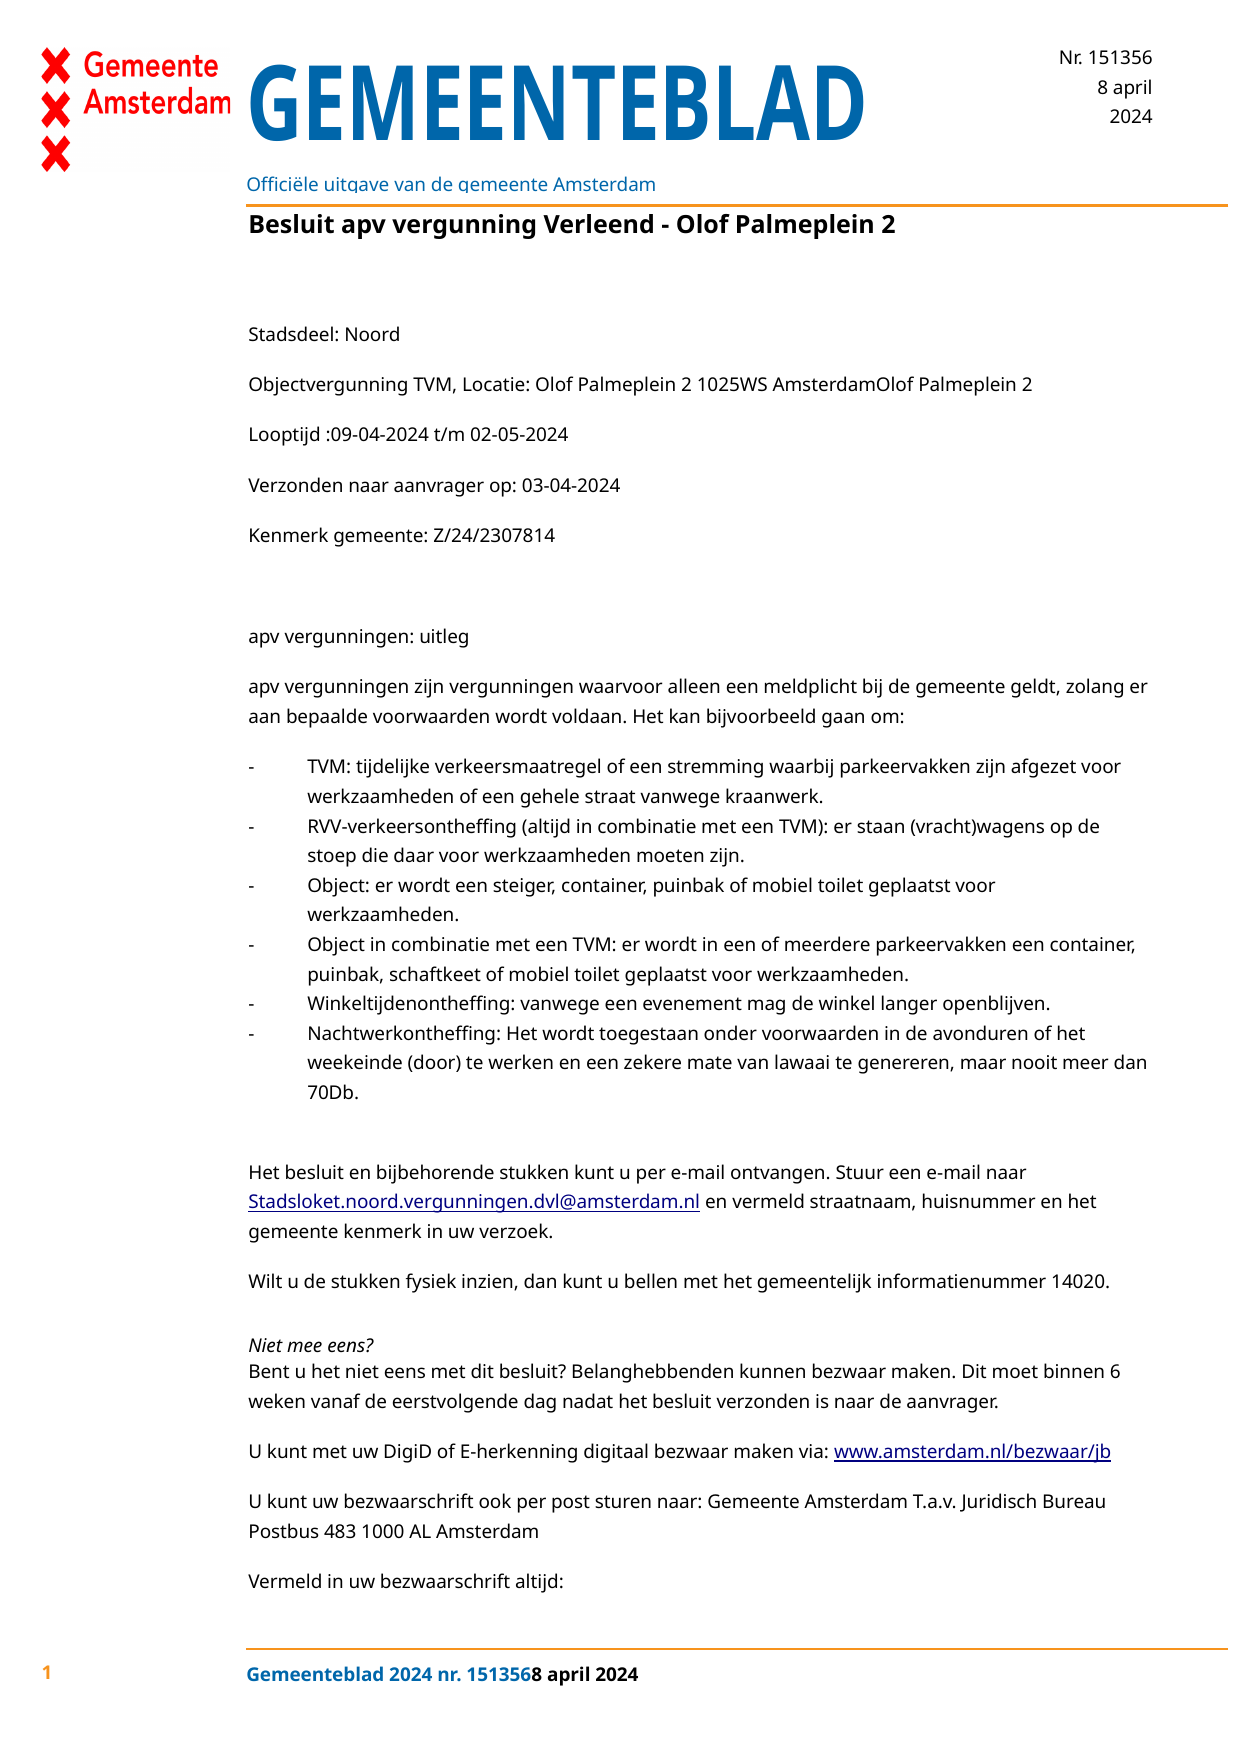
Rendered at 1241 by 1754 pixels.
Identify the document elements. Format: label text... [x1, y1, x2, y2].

text Wilt u de stukken fysiek inzien, dan kunt u bellen met het gemeentelijk informatienummer 14020. [248, 1269, 1152, 1294]
text U kunt uw bezwaarschrift ook per post sturen naar: Gemeente Amsterdam T.a.v. Juridisch Bureau Postbus 483 1000 AL Amsterdam [248, 1489, 1152, 1544]
text U kunt met uw DigiD of E-herkenning digitaal bezwaar maken via: www.amsterdam.nl/bezwaar/jb [248, 1438, 1152, 1464]
text Looptijd :09-04-2024 t/m 02-05-2024 [248, 422, 1152, 447]
list TVM: tijdelijke verkeersmaatregel of een stremming waarbij parkeervakken zijn afgezet voor werkzaamheden of een gehele straat vanwege kraanwerk. [248, 754, 1152, 809]
list RVV-verkeersontheffing (altijd in combinatie met een TVM): er staan (vracht)wagens op de stoep die daar voor werkzaamheden moeten zijn. [248, 813, 1152, 868]
picture [41, 47, 231, 172]
text Stadsdeel: Noord [248, 321, 1152, 346]
text Objectvergunning TVM, Locatie: Olof Palmeplein 2 1025WS AmsterdamOlof Palmeplein 2 [248, 371, 1152, 397]
text Bent u het niet eens met dit besluit? Belanghebbenden kunnen bezwaar maken. Dit moet binnen 6 weken vanaf de eerstvolgende dag nadat het besluit verzonden is naar de aanvrager. [248, 1358, 1152, 1414]
text Niet mee eens? [248, 1333, 1152, 1358]
list Winkeltijdenontheffing: vanwege een evenement mag de winkel langer openblijven. [248, 990, 1152, 1016]
text apv vergunningen zijn vergunningen waarvoor alleen een meldplicht bij de gemeente geldt, zolang er aan bepaalde voorwaarden wordt voldaan. Het kan bijvoorbeeld gaan om: [248, 674, 1152, 729]
text apv vergunningen: uitleg [248, 623, 1152, 649]
text Vermeld in uw bezwaarschrift altijd: [248, 1569, 1152, 1594]
text Verzonden naar aanvrager op: 03-04-2024 [248, 472, 1152, 498]
text Kenmerk gemeente: Z/24/2307814 [248, 522, 1152, 548]
text Het besluit en bijbehorende stukken kunt u per e-mail ontvangen. Stuur een e-mail naar Stadsloket.noord.vergunningen.dvl@amsterdam.nl en vermeld straatnaam, huisnummer en het gemeente kenmerk in uw verzoek. [248, 1159, 1152, 1244]
list Object: er wordt een steiger, container, puinbak of mobiel toilet geplaatst voor werkzaamheden. [248, 872, 1152, 927]
text Besluit apv vergunning Verleend - Olof Palmeplein 2 [248, 207, 1152, 241]
list Object in combinatie met een TVM: er wordt in een of meerdere parkeervakken een container, puinbak, schaftkeet of mobiel toilet geplaatst voor werkzaamheden. [248, 931, 1152, 986]
list Nachtwerkontheffing: Het wordt toegestaan onder voorwaarden in de avonduren of het weekeinde (door) te werken en een zekere mate van lawaai te genereren, maar nooit meer dan 70Db. [248, 1020, 1152, 1105]
